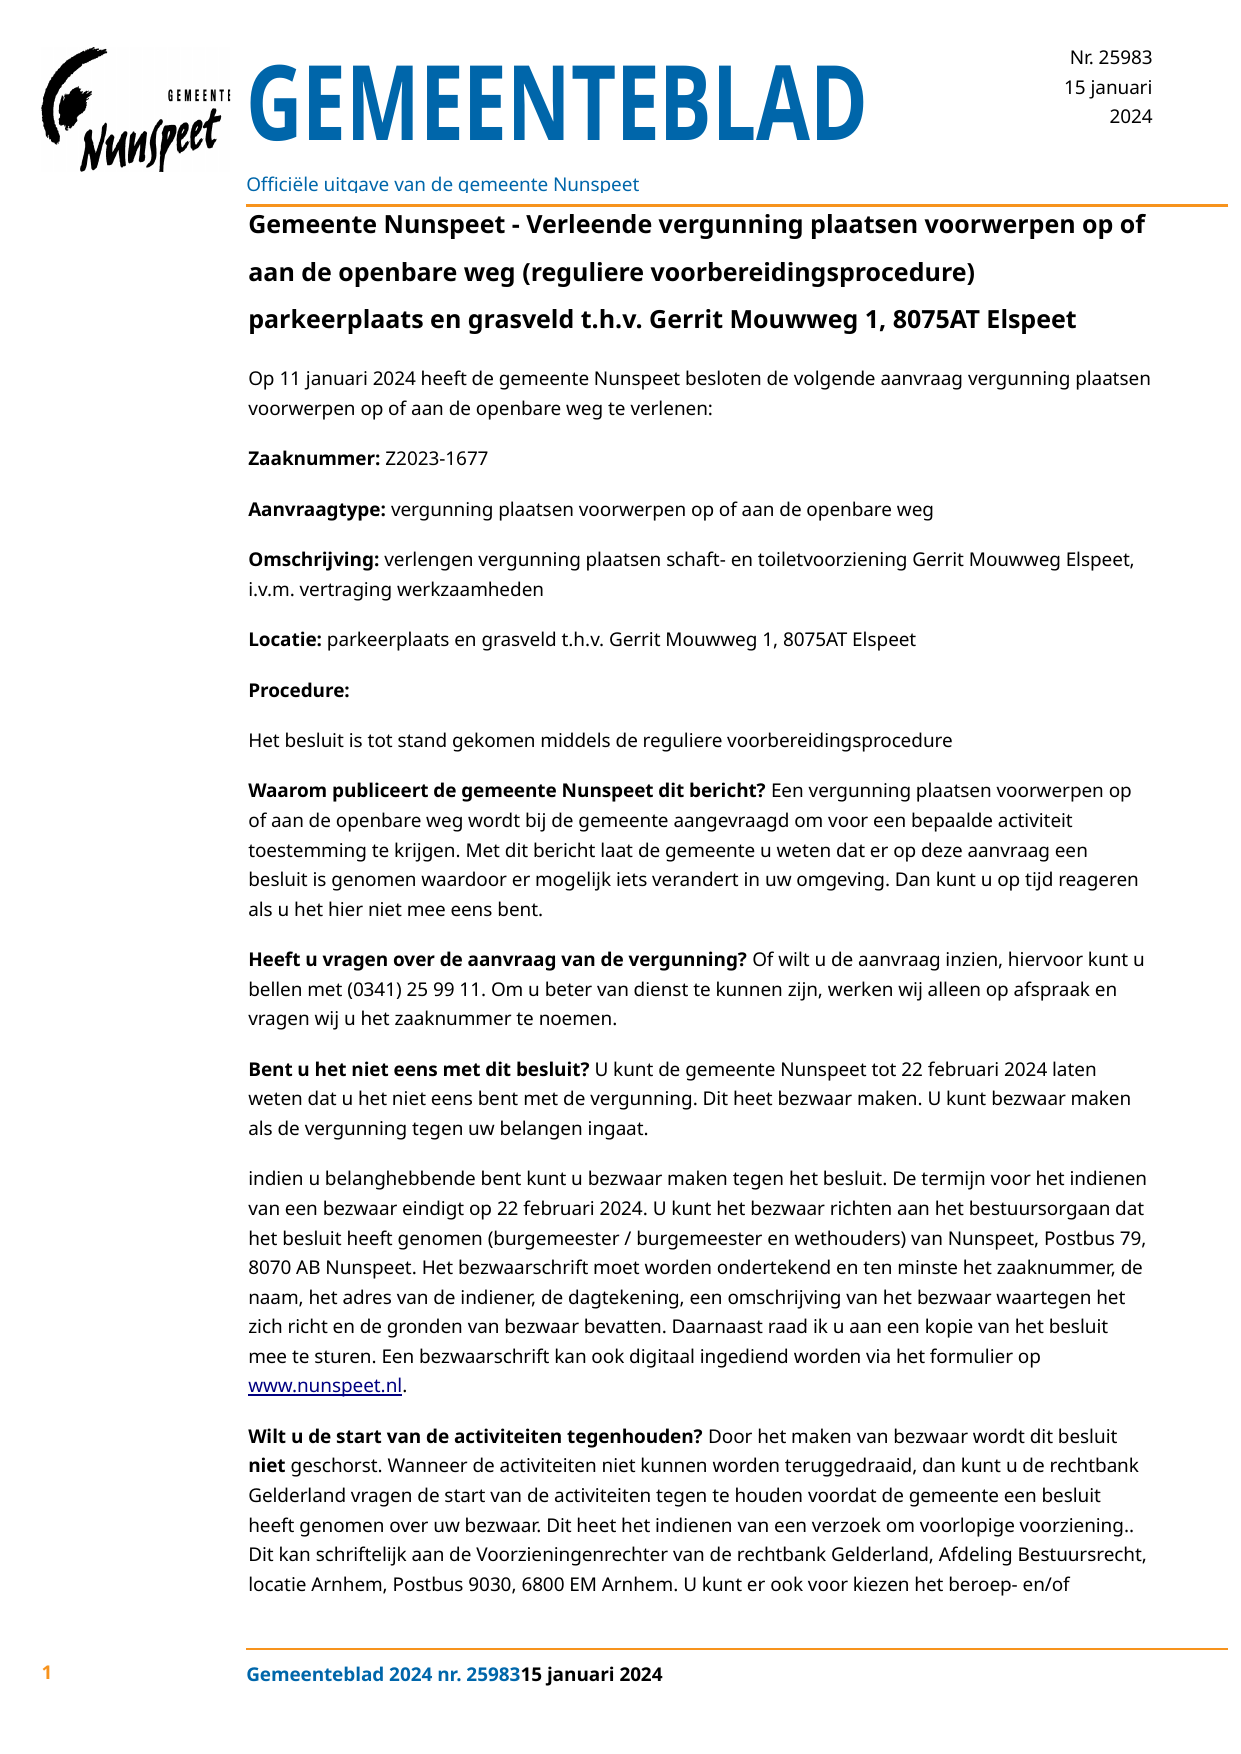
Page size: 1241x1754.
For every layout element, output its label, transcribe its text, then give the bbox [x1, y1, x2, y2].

text Gemeente Nunspeet - Verleende vergunning plaatsen voorwerpen op of aan de openbare weg (reguliere voorbereidingsprocedure) parkeerplaats en grasveld t.h.v. Gerrit Mouwweg 1, 8075AT Elspeet [248, 207, 1152, 336]
text Heeft u vragen over de aanvraag van de vergunning? Of wilt u de aanvraag inzien, hiervoor kunt u bellen met (0341) 25 99 11. Om u beter van dienst te kunnen zijn, werken wij alleen op afspraak en vragen wij u het zaaknummer te noemen. [248, 946, 1152, 1031]
text Procedure: [248, 677, 1152, 702]
text Omschrijving: verlengen vergunning plaatsen schaft- en toiletvoorziening Gerrit Mouwweg Elspeet, i.v.m. vertraging werkzaamheden [248, 546, 1152, 602]
text Locatie: parkeerplaats en grasveld t.h.v. Gerrit Mouwweg 1, 8075AT Elspeet [248, 626, 1152, 652]
text Het besluit is tot stand gekomen middels de reguliere voorbereidingsprocedure [248, 727, 1152, 753]
picture [41, 47, 231, 172]
text Wilt u de start van de activiteiten tegenhouden? Door het maken van bezwaar wordt dit besluit niet geschorst. Wanneer de activiteiten niet kunnen worden teruggedraaid, dan kunt u de rechtbank Gelderland vragen de start van de activiteiten tegen te houden voordat de gemeente een besluit heeft genomen over uw bezwaar. Dit heet het indienen van een verzoek om voorlopige voorziening.. Dit kan schriftelijk aan de Voorzieningenrechter van de rechtbank Gelderland, Afdeling Bestuursrecht, locatie Arnhem, Postbus 9030, 6800 EM Arnhem. U kunt er ook voor kiezen het beroep- en/of [248, 1423, 1152, 1597]
text indien u belanghebbende bent kunt u bezwaar maken tegen het besluit. De termijn voor het indienen van een bezwaar eindigt op 22 februari 2024. U kunt het bezwaar richten aan het bestuursorgaan dat het besluit heeft genomen (burgemeester / burgemeester en wethouders) van Nunspeet, Postbus 79, 8070 AB Nunspeet. Het bezwaarschrift moet worden ondertekend en ten minste het zaaknummer, de naam, het adres van de indiener, de dagtekening, een omschrijving van het bezwaar waartegen het zich richt en de gronden van bezwaar bevatten. Daarnaast raad ik u aan een kopie van het besluit mee te sturen. Een bezwaarschrift kan ook digitaal ingediend worden via het formulier op www.nunspeet.nl. [248, 1166, 1152, 1398]
text Op 11 januari 2024 heeft de gemeente Nunspeet besloten de volgende aanvraag vergunning plaatsen voorwerpen op of aan de openbare weg te verlenen: [248, 366, 1152, 421]
text Zaaknummer: Z2023-1677 [248, 446, 1152, 471]
text Aanvraagtype: vergunning plaatsen voorwerpen op of aan de openbare weg [248, 496, 1152, 522]
text Bent u het niet eens met dit besluit? U kunt de gemeente Nunspeet tot 22 februari 2024 laten weten dat u het niet eens bent met de vergunning. Dit heet bezwaar maken. U kunt bezwaar maken als de vergunning tegen uw belangen ingaat. [248, 1056, 1152, 1141]
text Waarom publiceert de gemeente Nunspeet dit bericht? Een vergunning plaatsen voorwerpen op of aan de openbare weg wordt bij de gemeente aangevraagd om voor een bepaalde activiteit toestemming te krijgen. Met dit bericht laat de gemeente u weten dat er op deze aanvraag een besluit is genomen waardoor er mogelijk iets verandert in uw omgeving. Dan kunt u op tijd reageren als u het hier niet mee eens bent. [248, 778, 1152, 922]
